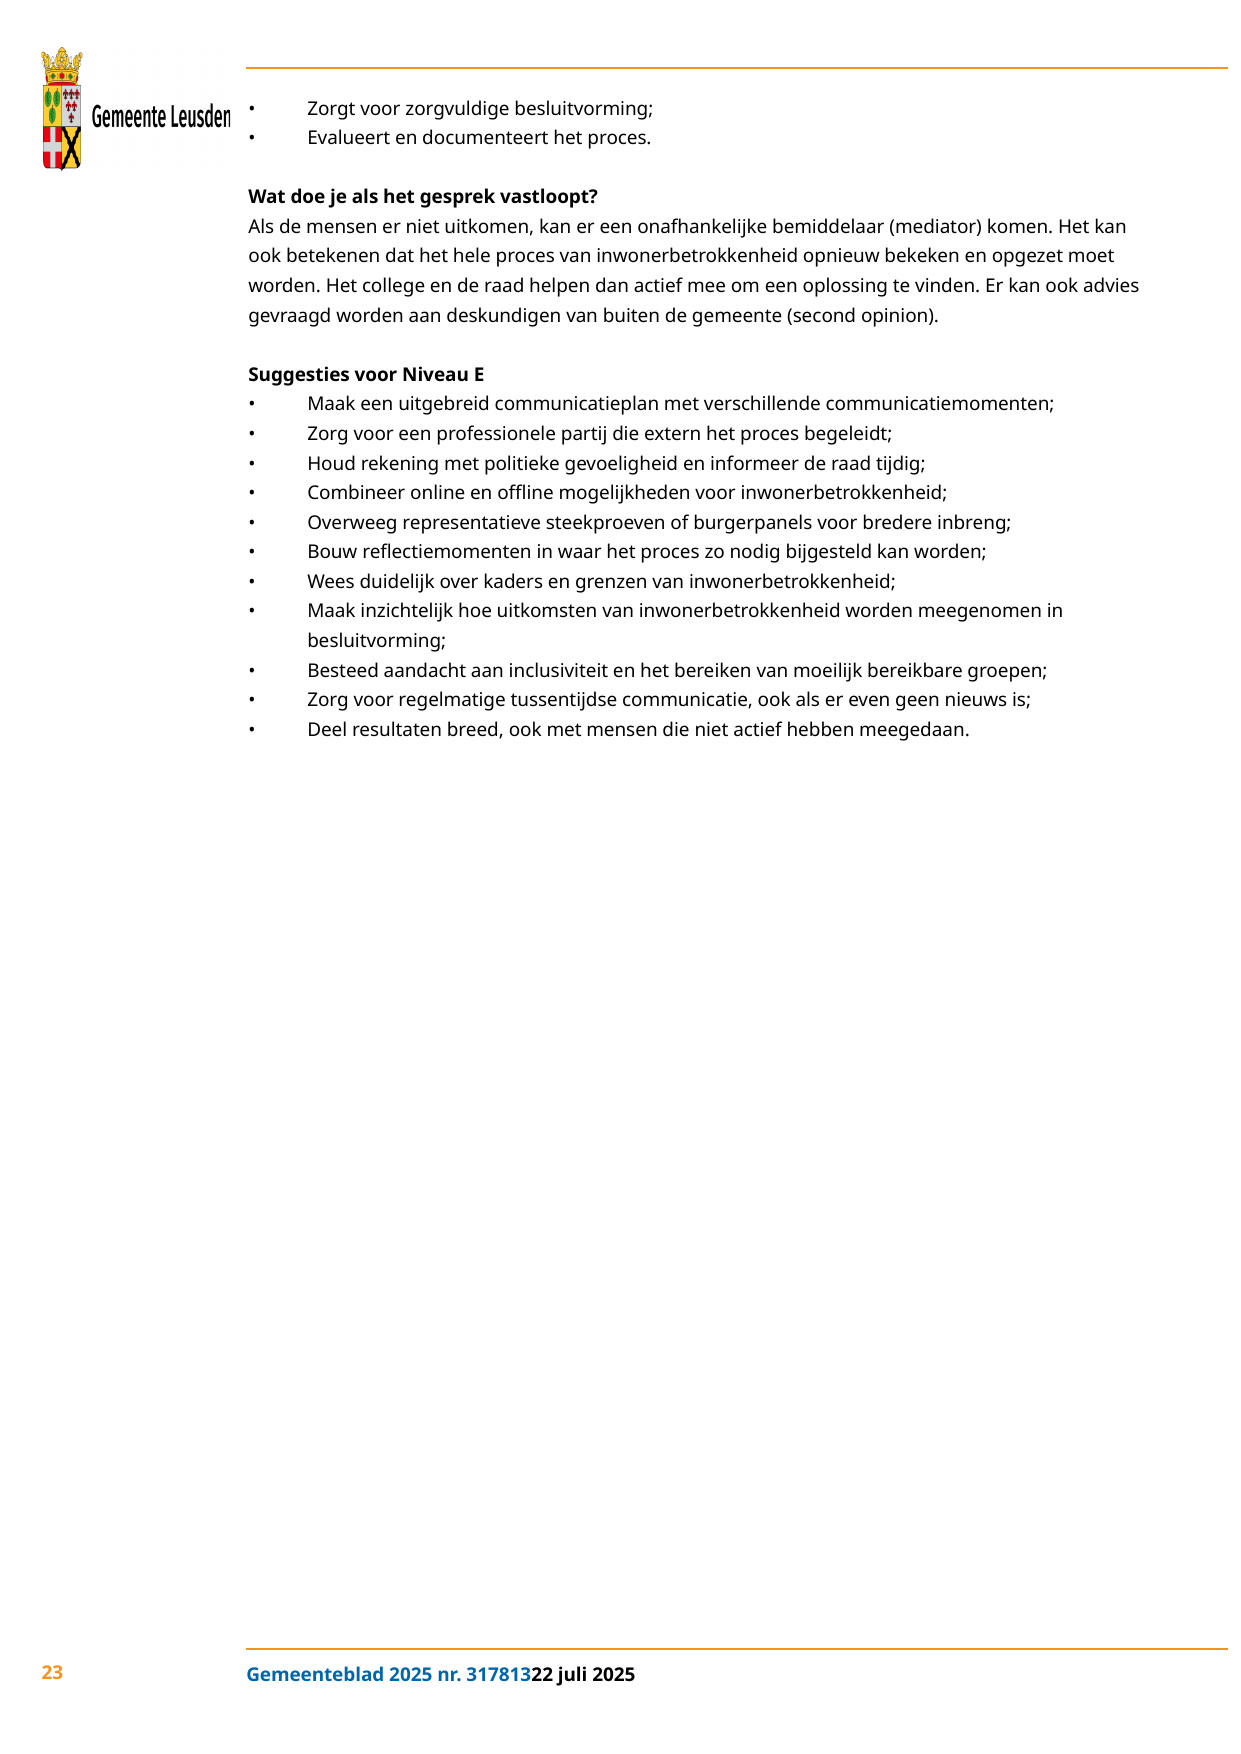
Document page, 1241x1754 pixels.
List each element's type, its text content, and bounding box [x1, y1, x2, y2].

list Zorgt voor zorgvuldige besluitvorming; [248, 95, 1152, 121]
list Bouw reflectiemomenten in waar het proces zo nodig bijgesteld kan worden; [248, 538, 1152, 564]
list Overweeg representatieve steekproeven of burgerpanels voor bredere inbreng; [248, 509, 1152, 535]
list Besteed aandacht aan inclusiviteit en het bereiken van moeilijk bereikbare groepen; [248, 657, 1152, 683]
list Wees duidelijk over kaders en grenzen van inwonerbetrokkenheid; [248, 568, 1152, 594]
list Maak een uitgebreid communicatieplan met verschillende communicatiemomenten; [248, 391, 1152, 416]
list Houd rekening met politieke gevoeligheid en informeer de raad tijdig; [248, 450, 1152, 476]
list Zorg voor regelmatige tussentijdse communicatie, ook als er even geen nieuws is; [248, 686, 1152, 712]
list Evalueert en documenteert het proces. [248, 124, 1152, 150]
text Wat doe je als het gesprek vastloopt? [248, 183, 1152, 209]
picture [41, 47, 231, 172]
list Deel resultaten breed, ook met mensen die niet actief hebben meegedaan. [248, 716, 1152, 742]
list Maak inzichtelijk hoe uitkomsten van inwonerbetrokkenheid worden meegenomen in besluitvorming; [248, 598, 1152, 653]
list Combineer online en offline mogelijkheden voor inwonerbetrokkenheid; [248, 479, 1152, 505]
list Zorg voor een professionele partij die extern het proces begeleidt; [248, 420, 1152, 446]
text Suggesties voor Niveau E [248, 361, 1152, 387]
text Als de mensen er niet uitkomen, kan er een onafhankelijke bemiddelaar (mediator) komen. Het kan ook betekenen dat het hele proces van inwonerbetrokkenheid opnieuw bekeken en opgezet moet worden. Het college en de raad helpen dan actief mee om een oplossing te vinden. Er kan ook advies gevraagd worden aan deskundigen van buiten de gemeente (second opinion). [248, 213, 1152, 328]
